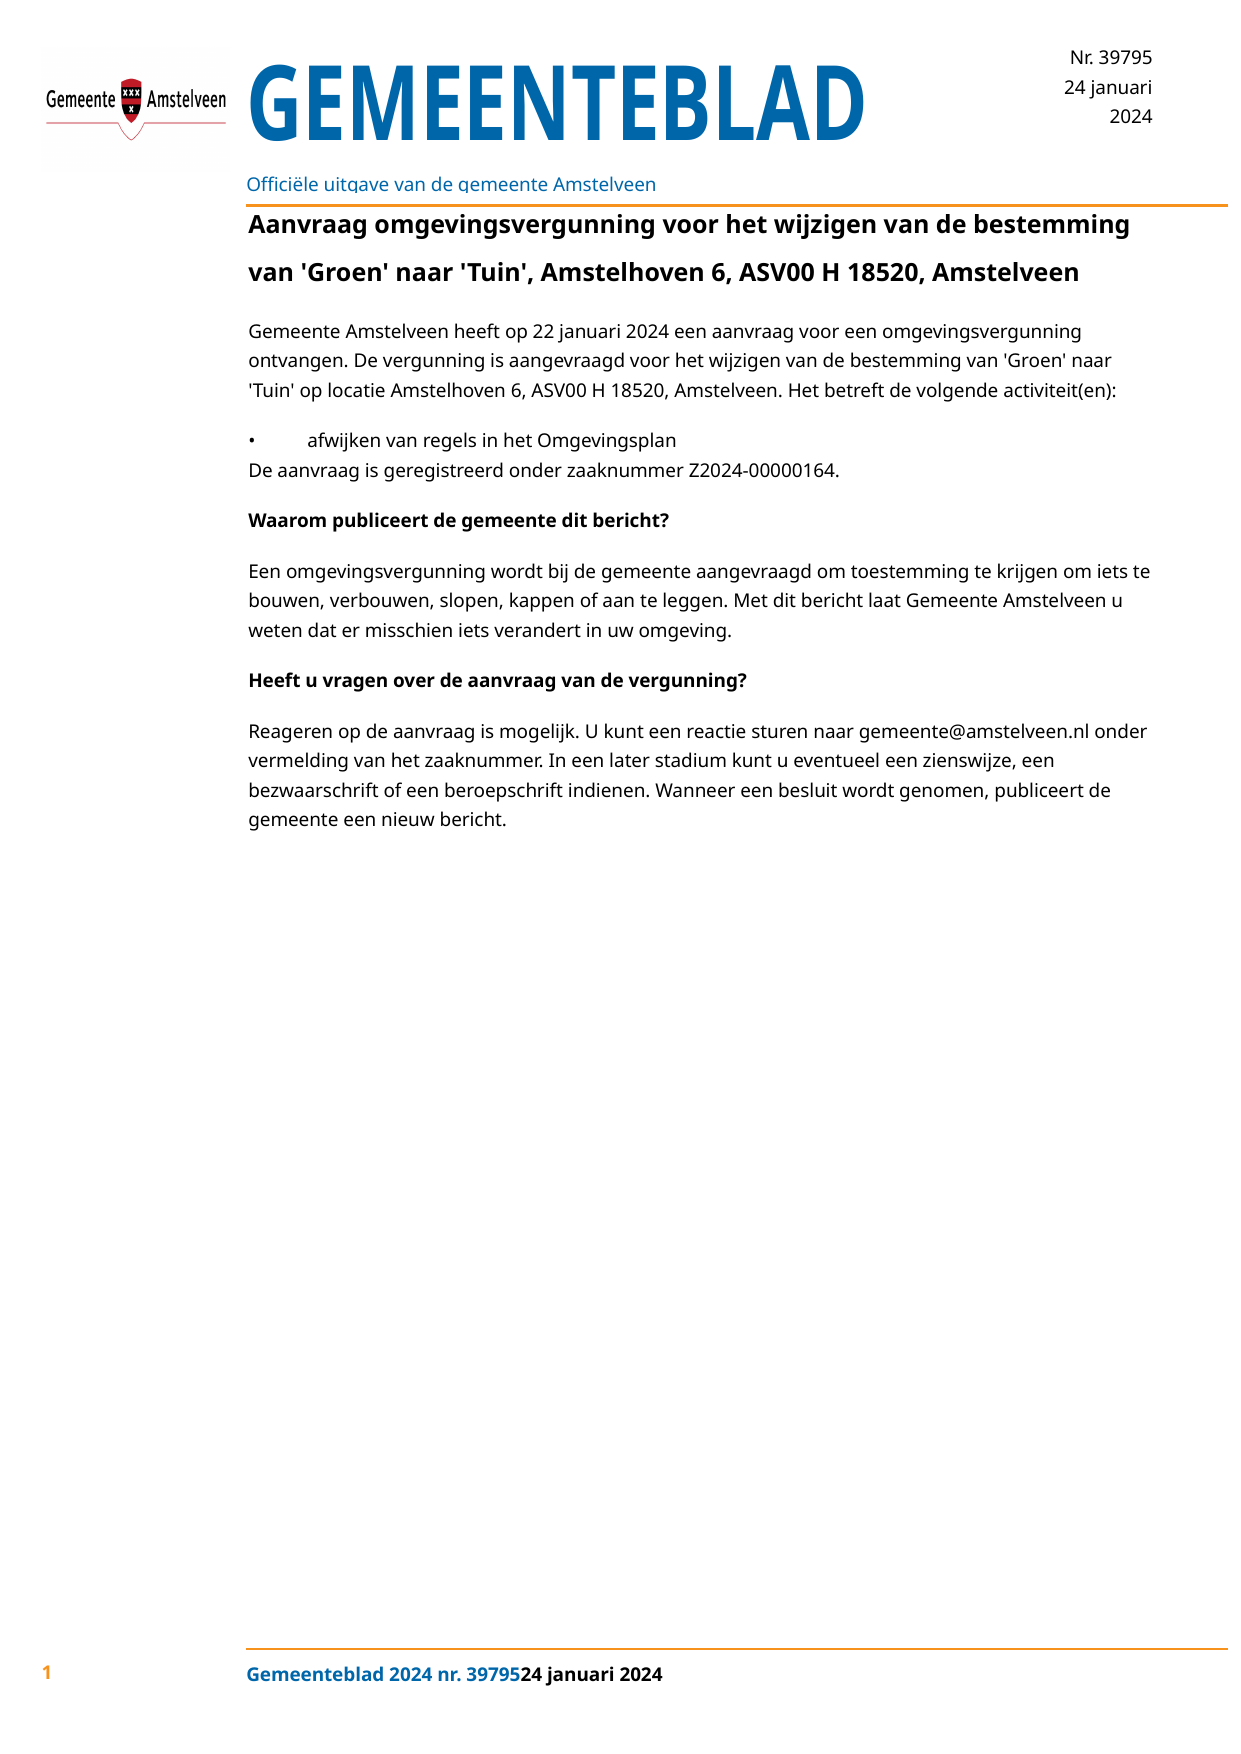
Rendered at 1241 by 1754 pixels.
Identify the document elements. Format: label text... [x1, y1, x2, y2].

picture [41, 47, 231, 172]
text Een omgevingsvergunning wordt bij de gemeente aangevraagd om toestemming te krijgen om iets te bouwen, verbouwen, slopen, kappen of aan te leggen. Met dit bericht laat Gemeente Amstelveen u weten dat er misschien iets verandert in uw omgeving. [248, 558, 1152, 643]
text Waarom publiceert de gemeente dit bericht? [248, 507, 1152, 533]
text De aanvraag is geregistreerd onder zaaknummer Z2024-00000164. [248, 457, 1152, 483]
text Heeft u vragen over de aanvraag van de vergunning? [248, 667, 1152, 693]
text Reageren op de aanvraag is mogelijk. U kunt een reactie sturen naar gemeente@amstelveen.nl onder vermelding van het zaaknummer. In een later stadium kunt u eventueel een zienswijze, een bezwaarschrift of een beroepschrift indienen. Wanneer een besluit wordt genomen, publiceert de gemeente een nieuw bericht. [248, 718, 1152, 832]
text Aanvraag omgevingsvergunning voor het wijzigen van de bestemming van 'Groen' naar 'Tuin', Amstelhoven 6, ASV00 H 18520, Amstelveen [248, 207, 1152, 288]
list afwijken van regels in het Omgevingsplan [248, 427, 1152, 453]
text Gemeente Amstelveen heeft op 22 januari 2024 een aanvraag voor een omgevingsvergunning ontvangen. De vergunning is aangevraagd voor het wijzigen van de bestemming van 'Groen' naar 'Tuin' op locatie Amstelhoven 6, ASV00 H 18520, Amstelveen. Het betreft de volgende activiteit(en): [248, 318, 1152, 403]
